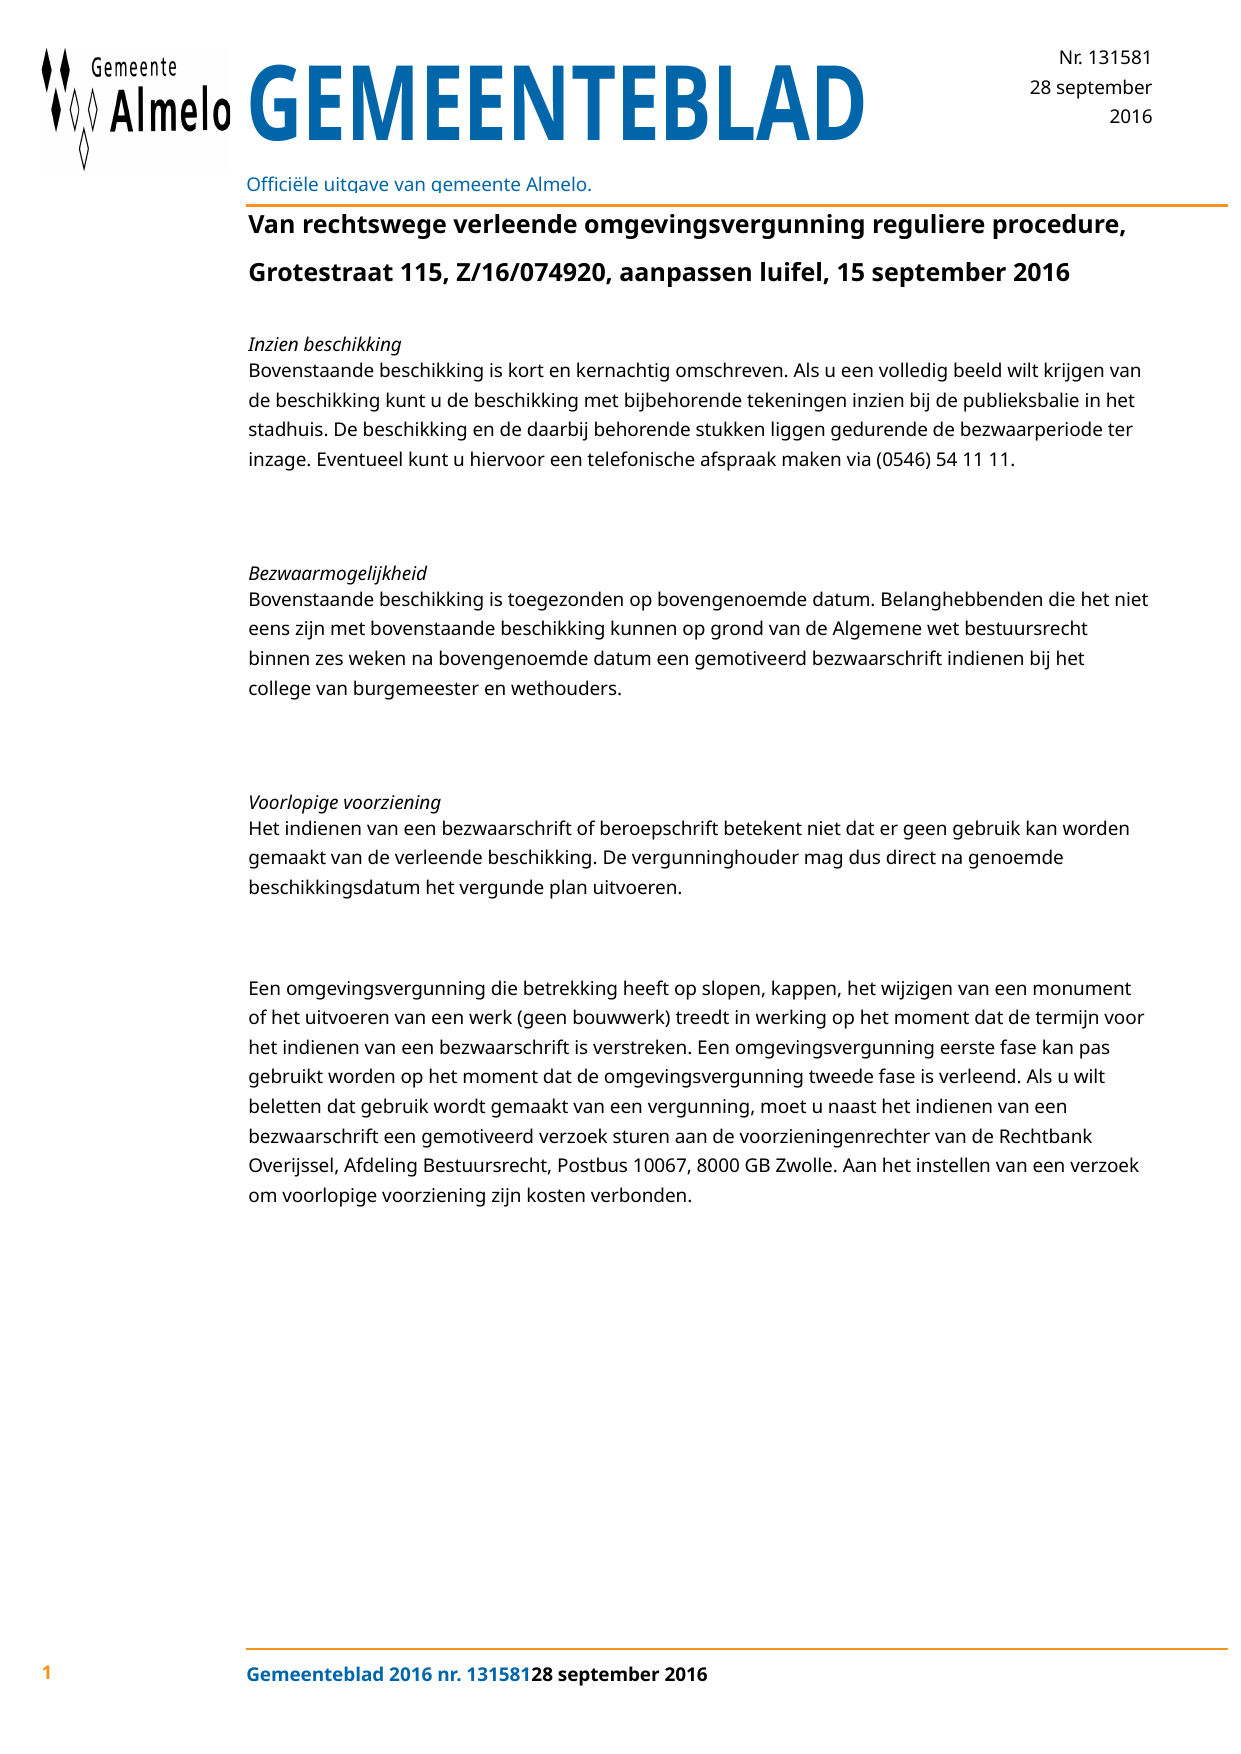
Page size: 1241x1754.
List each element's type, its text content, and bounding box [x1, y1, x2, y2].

text Bovenstaande beschikking is toegezonden op bovengenoemde datum. Belanghebbenden die het niet eens zijn met bovenstaande beschikking kunnen op grond van de Algemene wet bestuursrecht binnen zes weken na bovengenoemde datum een gemotiveerd bezwaarschrift indienen bij het college van burgemeester en wethouders. [248, 586, 1152, 701]
text Van rechtswege verleende omgevingsvergunning reguliere procedure, Grotestraat 115, Z/16/074920, aanpassen luifel, 15 september 2016 [248, 207, 1152, 288]
text Bovenstaande beschikking is kort en kernachtig omschreven. Als u een volledig beeld wilt krijgen van de beschikking kunt u de beschikking met bijbehorende tekeningen inzien bij de publieksbalie in het stadhuis. De beschikking en de daarbij behorende stukken liggen gedurende de bezwaarperiode ter inzage. Eventueel kunt u hiervoor een telefonische afspraak maken via (0546) 54 11 11. [248, 357, 1152, 472]
text Bezwaarmogelijkheid [248, 560, 1152, 586]
text Het indienen van een bezwaarschrift of beroepschrift betekent niet dat er geen gebruik kan worden gemaakt van de verleende beschikking. De vergunninghouder mag dus direct na genoemde beschikkingsdatum het vergunde plan uitvoeren. [248, 815, 1152, 900]
text Inzien beschikking [248, 331, 1152, 357]
text Voorlopige voorziening [248, 789, 1152, 815]
picture [41, 47, 231, 172]
text Een omgevingsvergunning die betrekking heeft op slopen, kappen, het wijzigen van een monument of het uitvoeren van een werk (geen bouwwerk) treedt in werking op het moment dat de termijn voor het indienen van een bezwaarschrift is verstreken. Een omgevingsvergunning eerste fase kan pas gebruikt worden op het moment dat de omgevingsvergunning tweede fase is verleend. Als u wilt beletten dat gebruik wordt gemaakt van een vergunning, moet u naast het indienen van een bezwaarschrift een gemotiveerd verzoek sturen aan de voorzieningenrechter van de Rechtbank Overijssel, Afdeling Bestuursrecht, Postbus 10067, 8000 GB Zwolle. Aan het instellen van een verzoek om voorlopige voorziening zijn kosten verbonden. [248, 975, 1152, 1208]
